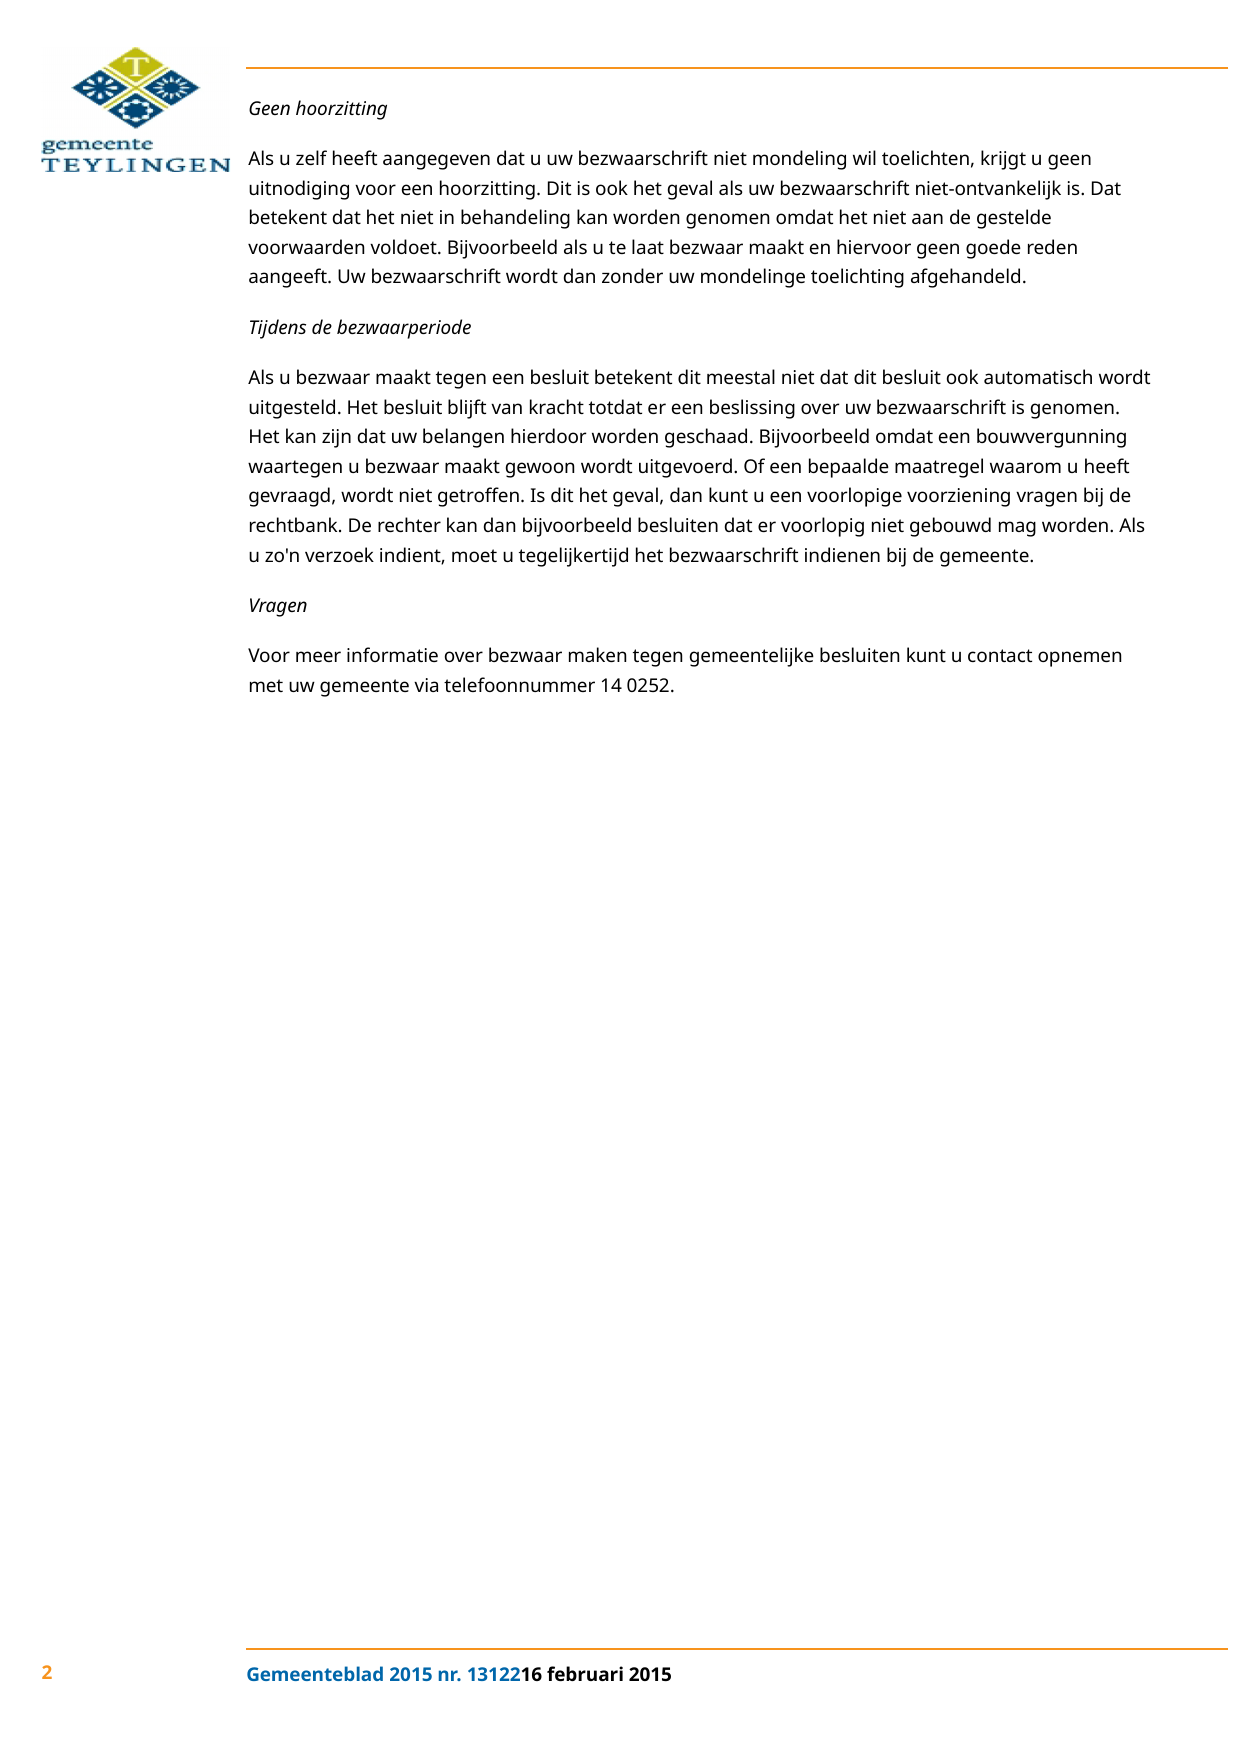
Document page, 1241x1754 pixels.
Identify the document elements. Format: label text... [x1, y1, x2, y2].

text Voor meer informatie over bezwaar maken tegen gemeentelijke besluiten kunt u contact opnemen met uw gemeente via telefoonnummer 14 0252. [248, 643, 1152, 698]
text Als u bezwaar maakt tegen een besluit betekent dit meestal niet dat dit besluit ook automatisch wordt uitgesteld. Het besluit blijft van kracht totdat er een beslissing over uw bezwaarschrift is genomen. Het kan zijn dat uw belangen hierdoor worden geschaad. Bijvoorbeeld omdat een bouwvergunning waartegen u bezwaar maakt gewoon wordt uitgevoerd. Of een bepaalde maatregel waarom u heeft gevraagd, wordt niet getroffen. Is dit het geval, dan kunt u een voorlopige voorziening vragen bij de rechtbank. De rechter kan dan bijvoorbeeld besluiten dat er voorlopig niet gebouwd mag worden. Als u zo'n verzoek indient, moet u tegelijkertijd het bezwaarschrift indienen bij de gemeente. [248, 364, 1152, 568]
text Als u zelf heeft aangegeven dat u uw bezwaarschrift niet mondeling wil toelichten, krijgt u geen uitnodiging voor een hoorzitting. Dit is ook het geval als uw bezwaarschrift niet-ontvankelijk is. Dat betekent dat het niet in behandeling kan worden genomen omdat het niet aan de gestelde voorwaarden voldoet. Bijvoorbeeld als u te laat bezwaar maakt en hiervoor geen goede reden aangeeft. Uw bezwaarschrift wordt dan zonder uw mondelinge toelichting afgehandeld. [248, 145, 1152, 289]
picture [41, 47, 231, 172]
text Geen hoorzitting [248, 95, 1152, 121]
text Tijdens de bezwaarperiode [248, 314, 1152, 340]
text Vragen [248, 592, 1152, 618]
